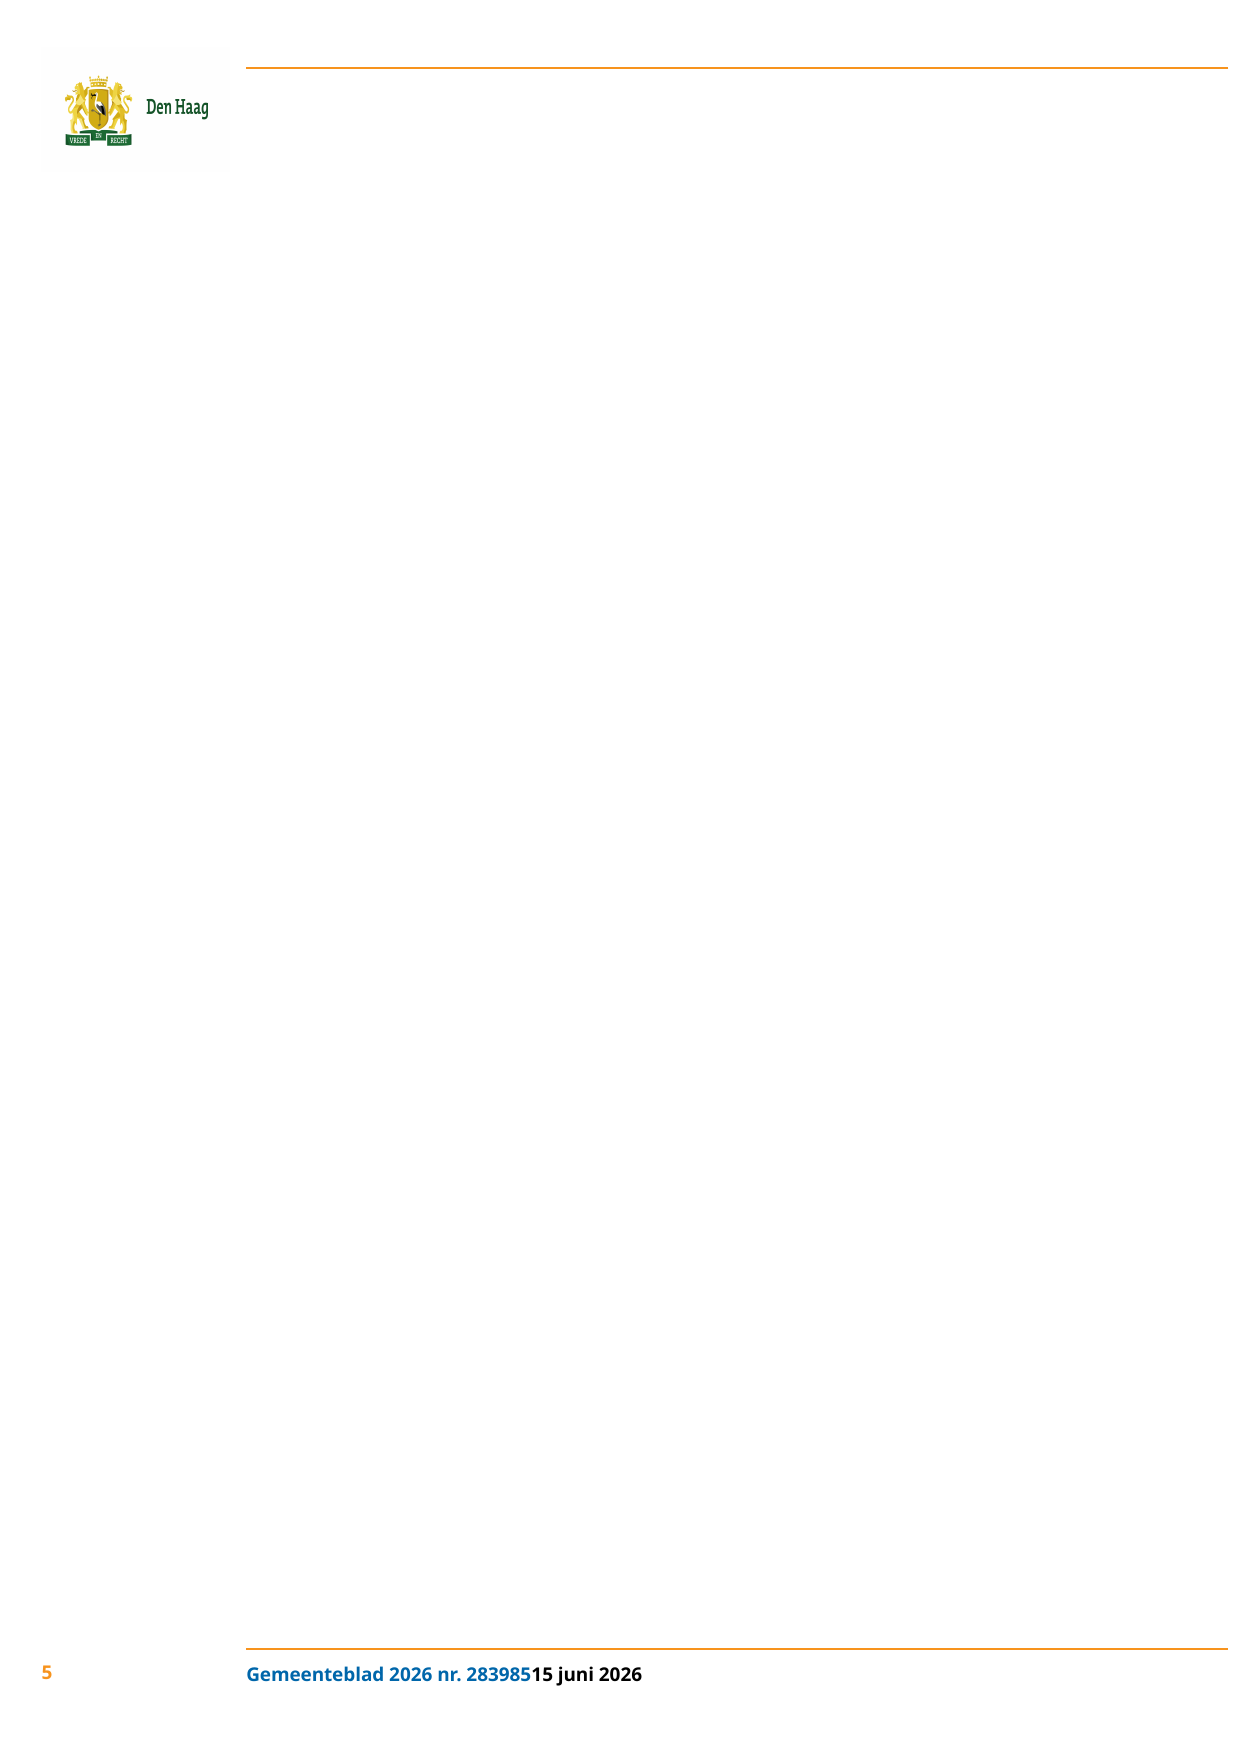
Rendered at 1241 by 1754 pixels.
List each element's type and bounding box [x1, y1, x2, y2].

picture [41, 47, 231, 172]
